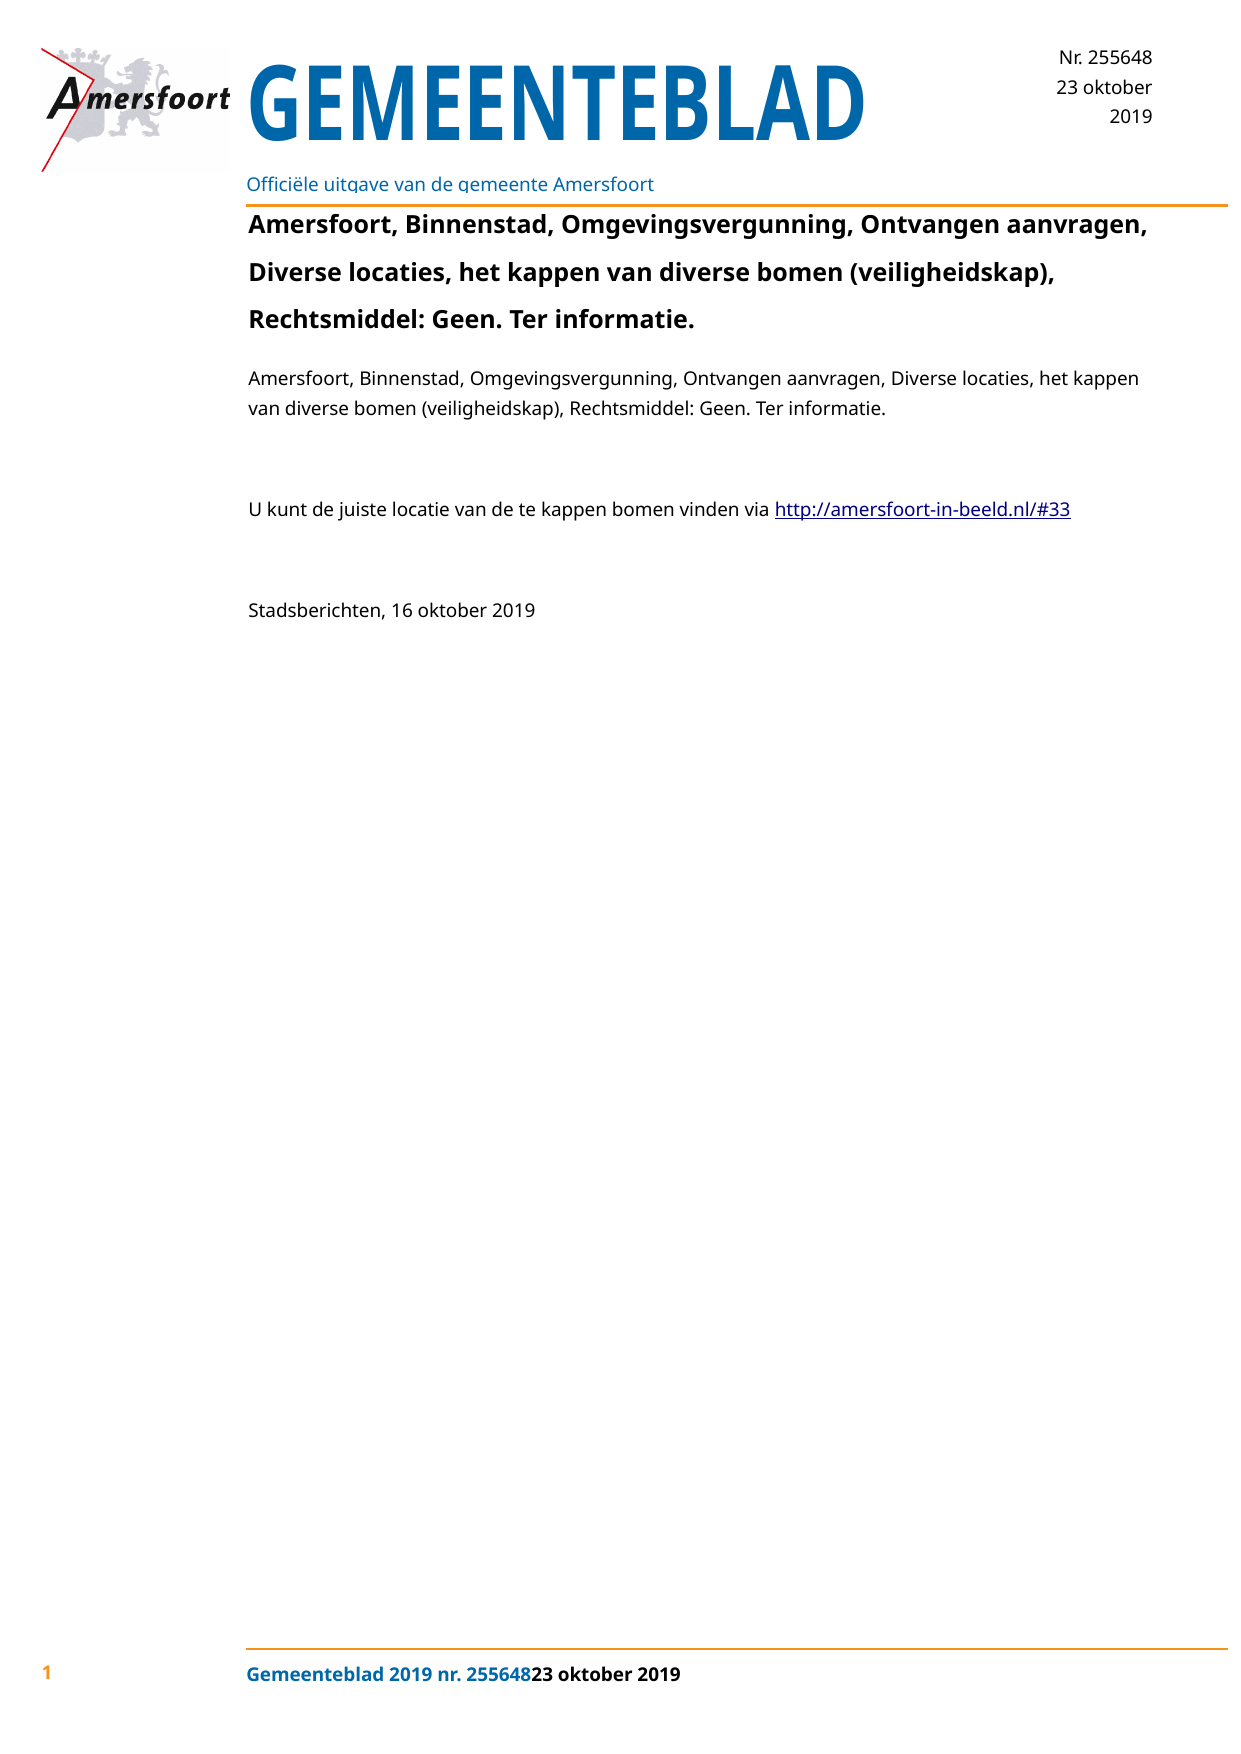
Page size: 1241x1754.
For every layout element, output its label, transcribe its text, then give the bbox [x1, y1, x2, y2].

text Amersfoort, Binnenstad, Omgevingsvergunning, Ontvangen aanvragen, Diverse locaties, het kappen van diverse bomen (veiligheidskap), Rechtsmiddel: Geen. Ter informatie. [248, 207, 1152, 336]
text Stadsberichten, 16 oktober 2019 [248, 597, 1152, 622]
picture [41, 47, 231, 172]
text U kunt de juiste locatie van de te kappen bomen vinden via http://amersfoort-in-beeld.nl/#33 [248, 496, 1152, 522]
text Amersfoort, Binnenstad, Omgevingsvergunning, Ontvangen aanvragen, Diverse locaties, het kappen van diverse bomen (veiligheidskap), Rechtsmiddel: Geen. Ter informatie. [248, 366, 1152, 421]
